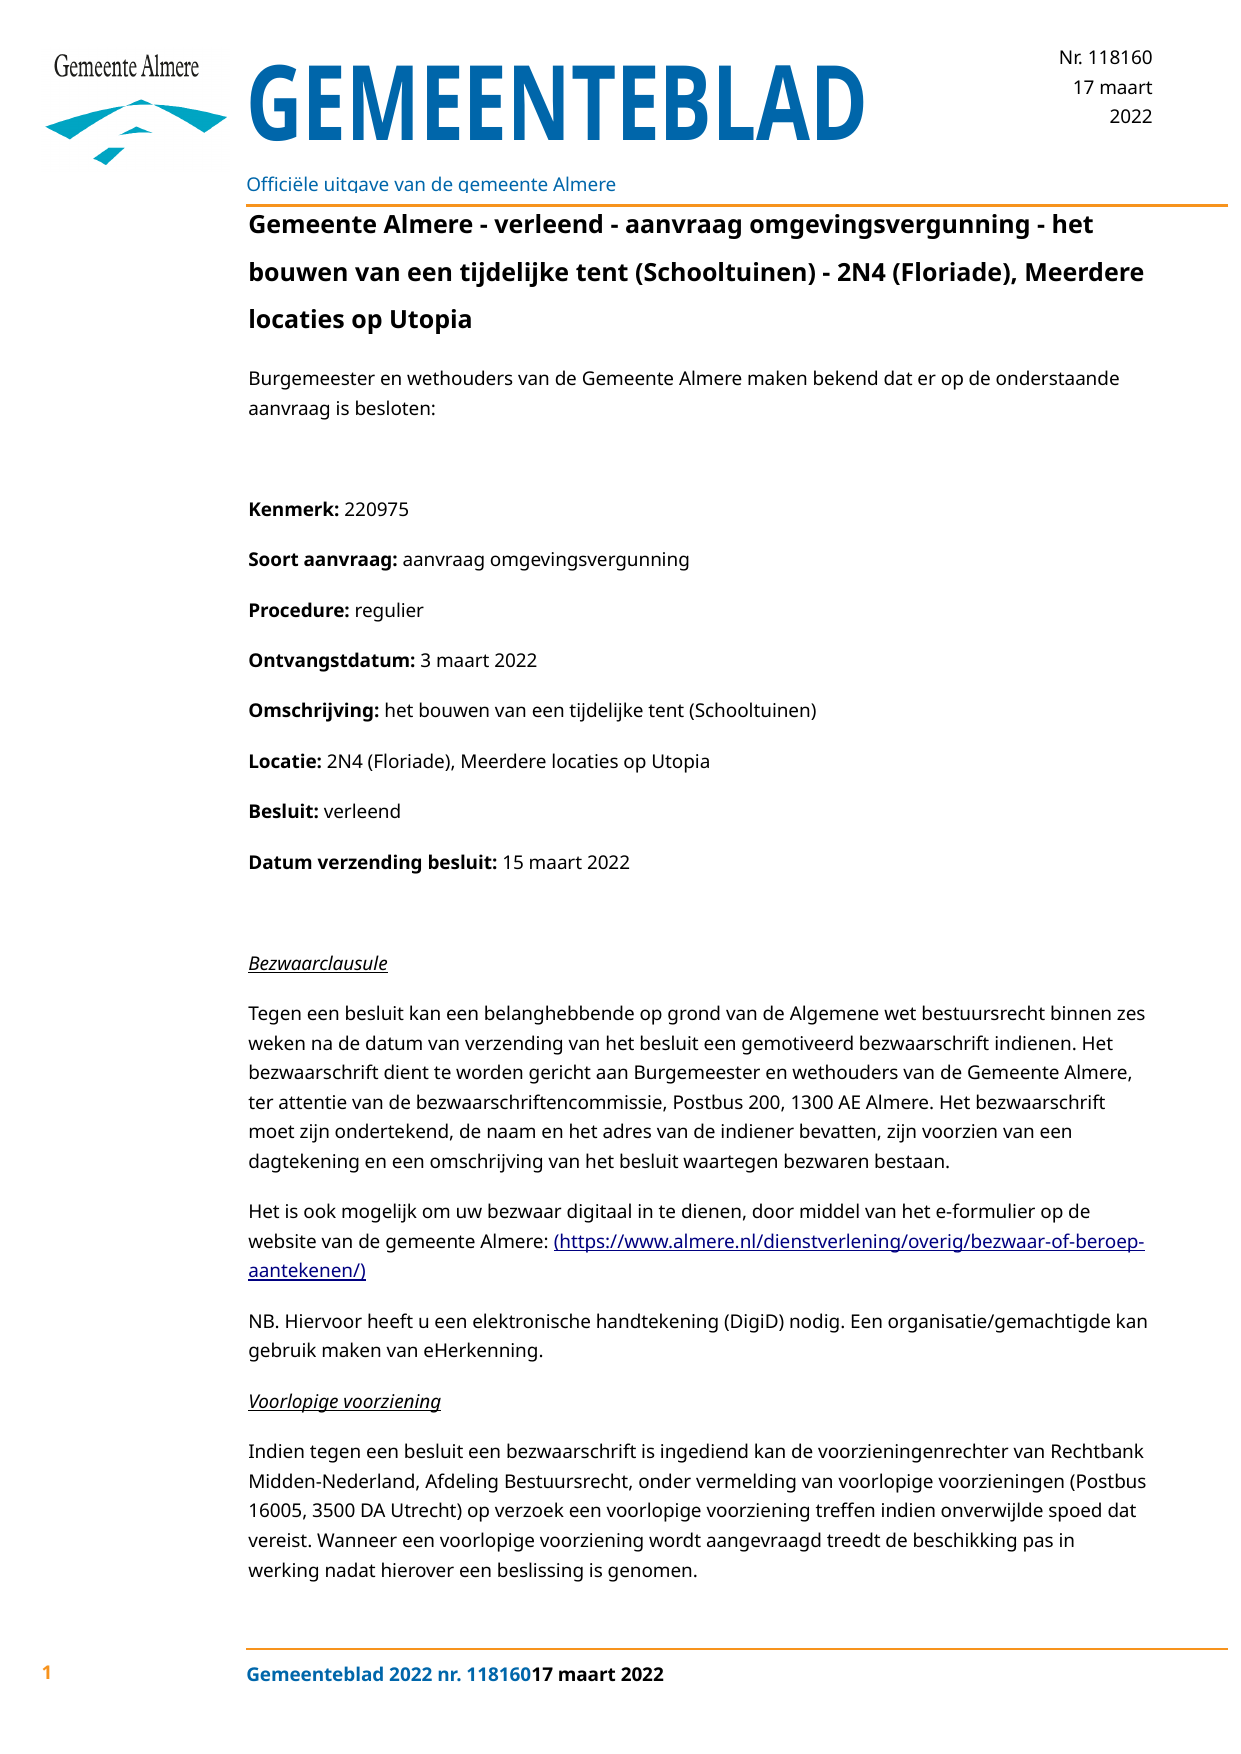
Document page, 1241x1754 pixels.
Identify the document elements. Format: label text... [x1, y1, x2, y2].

text Locatie: 2N4 (Floriade), Meerdere locaties op Utopia [248, 748, 1152, 774]
text Bezwaarclausule [248, 950, 1152, 975]
text Datum verzending besluit: 15 maart 2022 [248, 849, 1152, 874]
text Indien tegen een besluit een bezwaarschrift is ingediend kan de voorzieningenrechter van Rechtbank Midden-Nederland, Afdeling Bestuursrecht, onder vermelding van voorlopige voorzieningen (Postbus 16005, 3500 DA Utrecht) op verzoek een voorlopige voorziening treffen indien onverwijlde spoed dat vereist. Wanneer een voorlopige voorziening wordt aangevraagd treedt de beschikking pas in werking nadat hierover een beslissing is genomen. [248, 1438, 1152, 1582]
text Omschrijving: het bouwen van een tijdelijke tent (Schooltuinen) [248, 698, 1152, 723]
text Procedure: regulier [248, 597, 1152, 622]
text Tegen een besluit kan een belanghebbende op grond van de Algemene wet bestuursrecht binnen zes weken na de datum van verzending van het besluit een gemotiveerd bezwaarschrift indienen. Het bezwaarschrift dient te worden gericht aan Burgemeester en wethouders van de Gemeente Almere, ter attentie van de bezwaarschriftencommissie, Postbus 200, 1300 AE Almere. Het bezwaarschrift moet zijn ondertekend, de naam en het adres van de indiener bevatten, zijn voorzien van een dagtekening en een omschrijving van het besluit waartegen bezwaren bestaan. [248, 1000, 1152, 1174]
text Burgemeester en wethouders van de Gemeente Almere maken bekend dat er op de onderstaande aanvraag is besloten: [248, 366, 1152, 421]
text Voorlopige voorziening [248, 1388, 1152, 1414]
text Soort aanvraag: aanvraag omgevingsvergunning [248, 546, 1152, 572]
text Gemeente Almere - verleend - aanvraag omgevingsvergunning - het bouwen van een tijdelijke tent (Schooltuinen) - 2N4 (Floriade), Meerdere locaties op Utopia [248, 207, 1152, 336]
text Besluit: verleend [248, 798, 1152, 824]
text Ontvangstdatum: 3 maart 2022 [248, 647, 1152, 673]
text Het is ook mogelijk om uw bezwaar digitaal in te dienen, door middel van het e-formulier op de website van de gemeente Almere: (https://www.almere.nl/dienstverlening/overig/bezwaar-of-beroep-aantekenen/) [248, 1198, 1152, 1283]
picture [41, 47, 231, 172]
text NB. Hiervoor heeft u een elektronische handtekening (DigiD) nodig. Een organisatie/gemachtigde kan gebruik maken van eHerkenning. [248, 1308, 1152, 1363]
text Kenmerk: 220975 [248, 496, 1152, 522]
